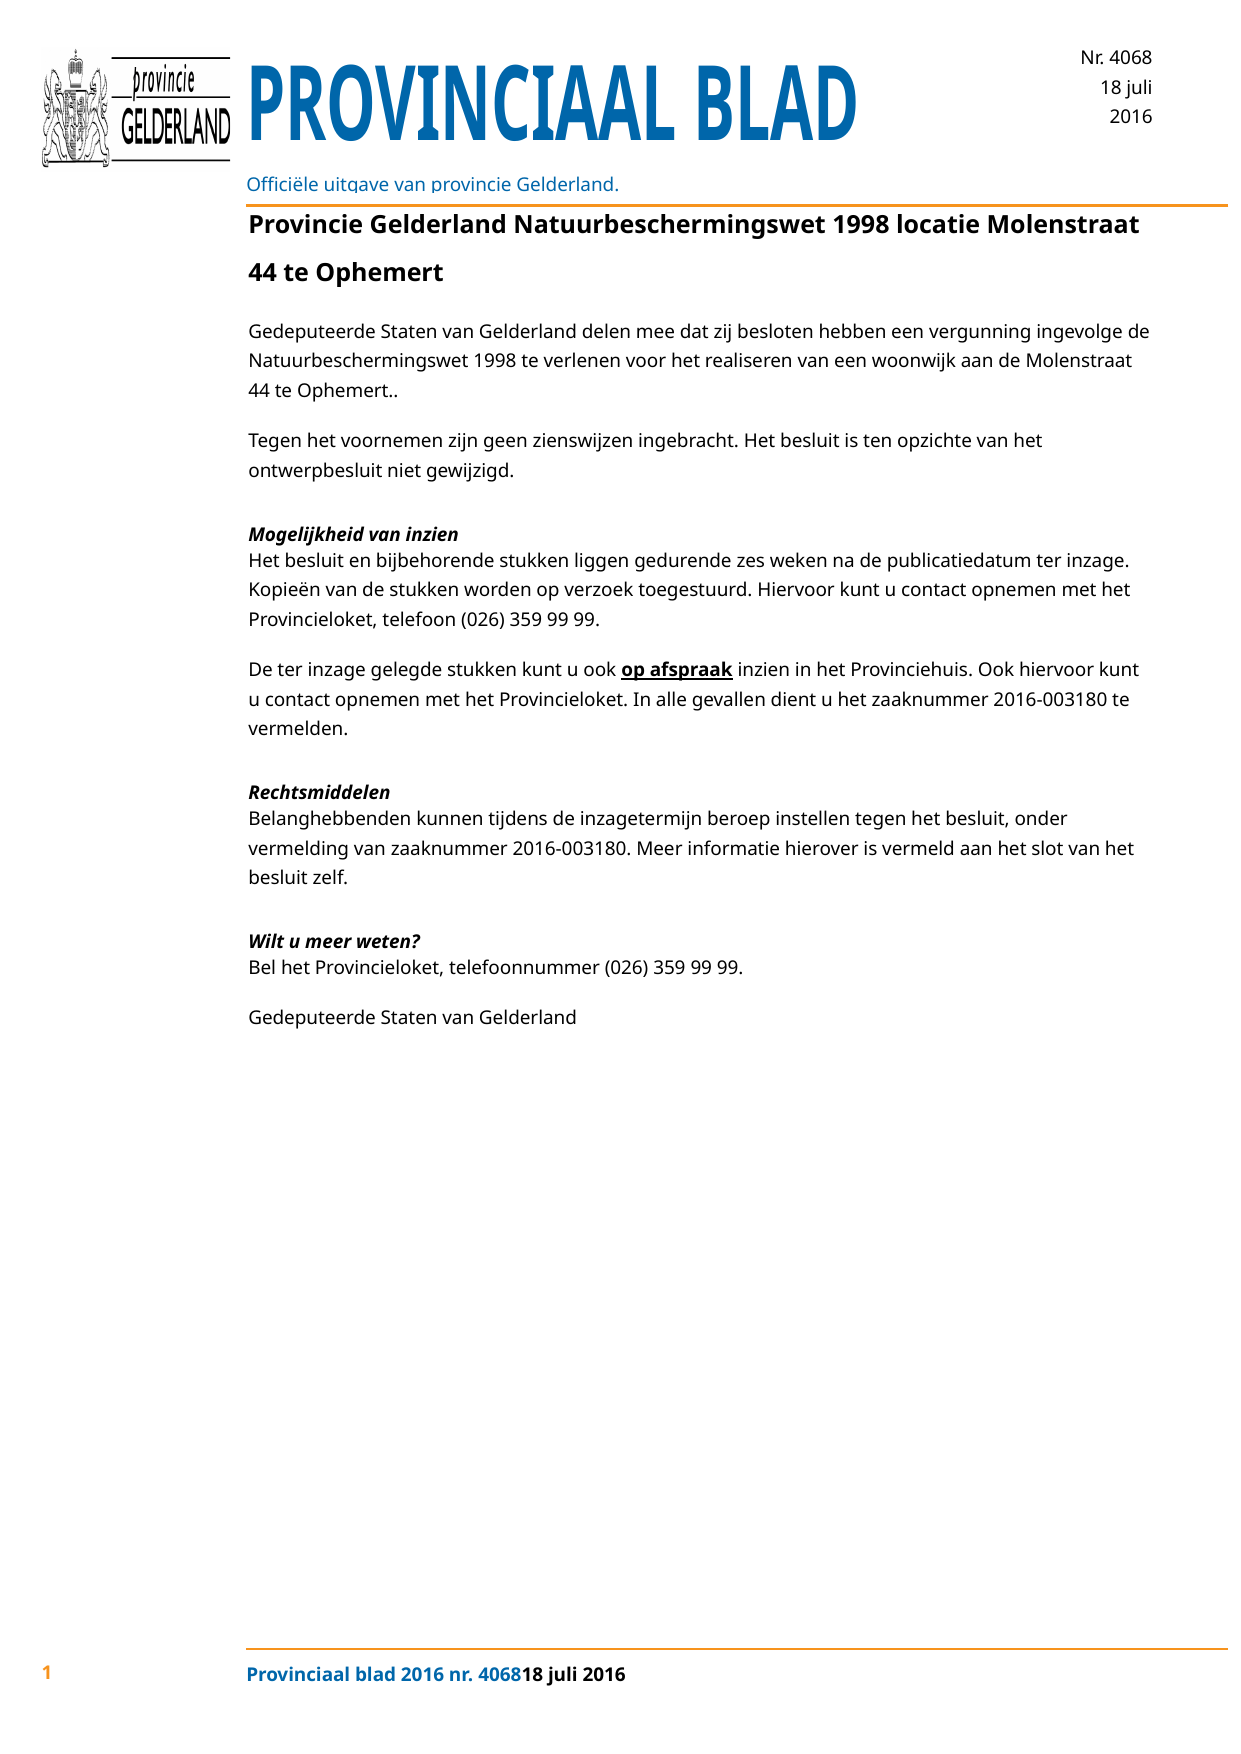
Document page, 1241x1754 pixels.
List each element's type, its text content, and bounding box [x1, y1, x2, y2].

text Mogelijkheid van inzien [248, 521, 1152, 547]
text Wilt u meer weten? [248, 928, 1152, 954]
text Belanghebbenden kunnen tijdens de inzagetermijn beroep instellen tegen het besluit, onder vermelding van zaaknummer 2016-003180. Meer informatie hierover is vermeld aan het slot van het besluit zelf. [248, 805, 1152, 890]
text Rechtsmiddelen [248, 779, 1152, 805]
picture [41, 47, 231, 172]
text Bel het Provincieloket, telefoonnummer (026) 359 99 99. [248, 954, 1152, 980]
text Tegen het voornemen zijn geen zienswijzen ingebracht. Het besluit is ten opzichte van het ontwerpbesluit niet gewijzigd. [248, 427, 1152, 483]
text Gedeputeerde Staten van Gelderland delen mee dat zij besloten hebben een vergunning ingevolge de Natuurbeschermingswet 1998 te verlenen voor het realiseren van een woonwijk aan de Molenstraat 44 te Ophemert.. [248, 318, 1152, 403]
text Het besluit en bijbehorende stukken liggen gedurende zes weken na de publicatiedatum ter inzage. Kopieën van de stukken worden op verzoek toegestuurd. Hiervoor kunt u contact opnemen met het Provincieloket, telefoon (026) 359 99 99. [248, 547, 1152, 632]
text Provincie Gelderland Natuurbeschermingswet 1998 locatie Molenstraat 44 te Ophemert [248, 207, 1152, 288]
text De ter inzage gelegde stukken kunt u ook op afspraak inzien in het Provinciehuis. Ook hiervoor kunt u contact opnemen met het Provincieloket. In alle gevallen dient u het zaaknummer 2016-003180 te vermelden. [248, 656, 1152, 741]
text Gedeputeerde Staten van Gelderland [248, 1004, 1152, 1030]
